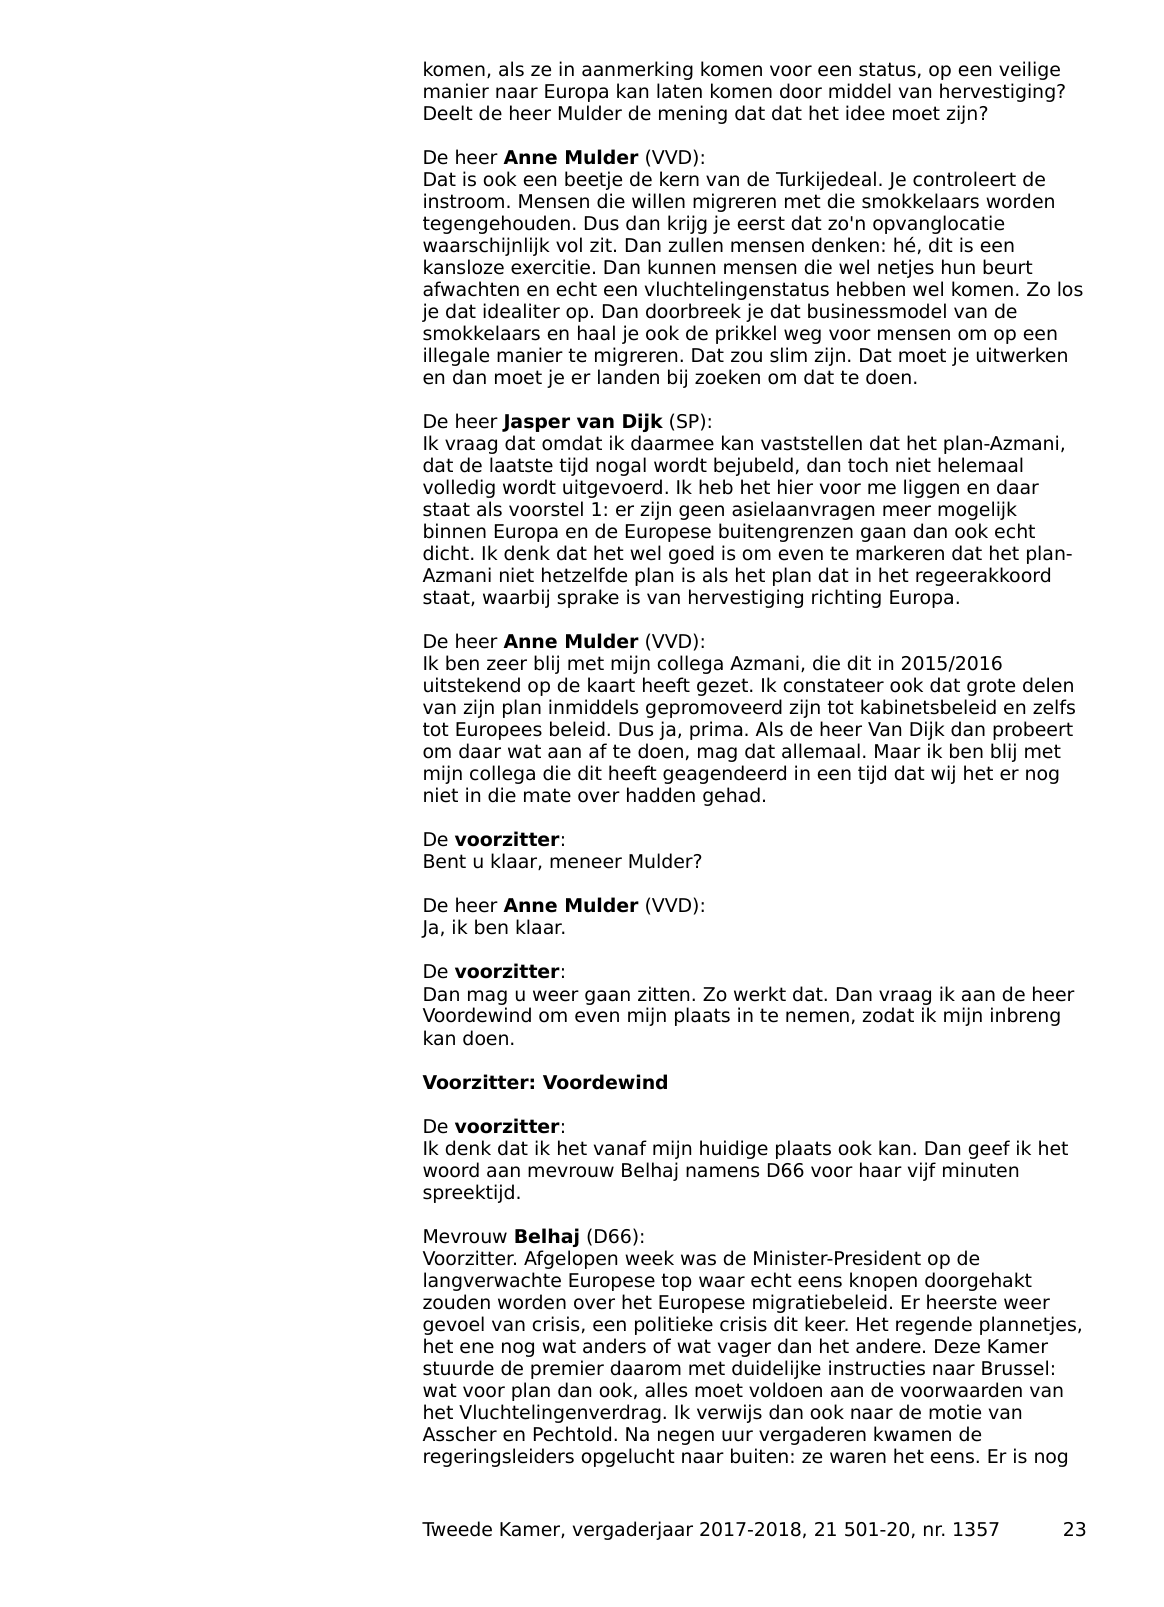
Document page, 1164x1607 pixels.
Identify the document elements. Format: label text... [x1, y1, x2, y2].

text Dat is ook een beetje de kern van de Turkijedeal. Je controleert de instroom. Mensen die willen migreren met die smokkelaars worden tegengehouden. Dus dan krijg je eerst dat zo'n opvanglocatie waarschijnlijk vol zit. Dan zullen mensen denken: hé, dit is een kansloze exercitie. Dan kunnen mensen die wel netjes hun beurt afwachten en echt een vluchtelingenstatus hebben wel komen. Zo los je dat idealiter op. Dan doorbreek je dat businessmodel van de smokkelaars en haal je ook de prikkel weg voor mensen om op een illegale manier te migreren. Dat zou slim zijn. Dat moet je uitwerken en dan moet je er landen bij zoeken om dat te doen. [422, 169, 1087, 389]
subtitle Voorzitter: Voordewind [422, 1072, 1087, 1093]
text De heer Anne Mulder (VVD): [422, 631, 1087, 653]
text Mevrouw Belhaj (D66): [422, 1226, 1087, 1248]
text De voorzitter: [422, 829, 1087, 851]
text Bent u klaar, meneer Mulder? [422, 851, 1087, 873]
text Voorzitter. Afgelopen week was de Minister-President op de langverwachte Europese top waar echt eens knopen doorgehakt zouden worden over het Europese migratiebeleid. Er heerste weer gevoel van crisis, een politieke crisis dit keer. Het regende plannetjes, het ene nog wat anders of wat vager dan het andere. Deze Kamer stuurde de premier daarom met duidelijke instructies naar Brussel: wat voor plan dan ook, alles moet voldoen aan de voorwaarden van het Vluchtelingenverdrag. Ik verwijs dan ook naar de motie van Asscher en Pechtold. Na negen uur vergaderen kwamen de regeringsleiders opgelucht naar buiten: ze waren het eens. Er is nog [422, 1248, 1087, 1468]
text Ik ben zeer blij met mijn collega Azmani, die dit in 2015/2016 uitstekend op de kaart heeft gezet. Ik constateer ook dat grote delen van zijn plan inmiddels gepromoveerd zijn tot kabinetsbeleid en zelfs tot Europees beleid. Dus ja, prima. Als de heer Van Dijk dan probeert om daar wat aan af te doen, mag dat allemaal. Maar ik ben blij met mijn collega die dit heeft geagendeerd in een tijd dat wij het er nog niet in die mate over hadden gehad. [422, 653, 1087, 807]
text Ik denk dat ik het vanaf mijn huidige plaats ook kan. Dan geef ik het woord aan mevrouw Belhaj namens D66 voor haar vijf minuten spreektijd. [422, 1138, 1087, 1204]
text komen, als ze in aanmerking komen voor een status, op een veilige manier naar Europa kan laten komen door middel van hervestiging? Deelt de heer Mulder de mening dat dat het idee moet zijn? [422, 59, 1087, 125]
text De heer Jasper van Dijk (SP): [422, 411, 1087, 433]
text De voorzitter: [422, 1116, 1087, 1138]
text Ik vraag dat omdat ik daarmee kan vaststellen dat het plan-Azmani, dat de laatste tijd nogal wordt bejubeld, dan toch niet helemaal volledig wordt uitgevoerd. Ik heb het hier voor me liggen en daar staat als voorstel 1: er zijn geen asielaanvragen meer mogelijk binnen Europa en de Europese buitengrenzen gaan dan ook echt dicht. Ik denk dat het wel goed is om even te markeren dat het plan-Azmani niet hetzelfde plan is als het plan dat in het regeerakkoord staat, waarbij sprake is van hervestiging richting Europa. [422, 433, 1087, 609]
text Ja, ik ben klaar. [422, 917, 1087, 939]
text De heer Anne Mulder (VVD): [422, 147, 1087, 169]
text De voorzitter: [422, 961, 1087, 983]
text Dan mag u weer gaan zitten. Zo werkt dat. Dan vraag ik aan de heer Voordewind om even mijn plaats in te nemen, zodat ik mijn inbreng kan doen. [422, 983, 1087, 1049]
text De heer Anne Mulder (VVD): [422, 895, 1087, 917]
